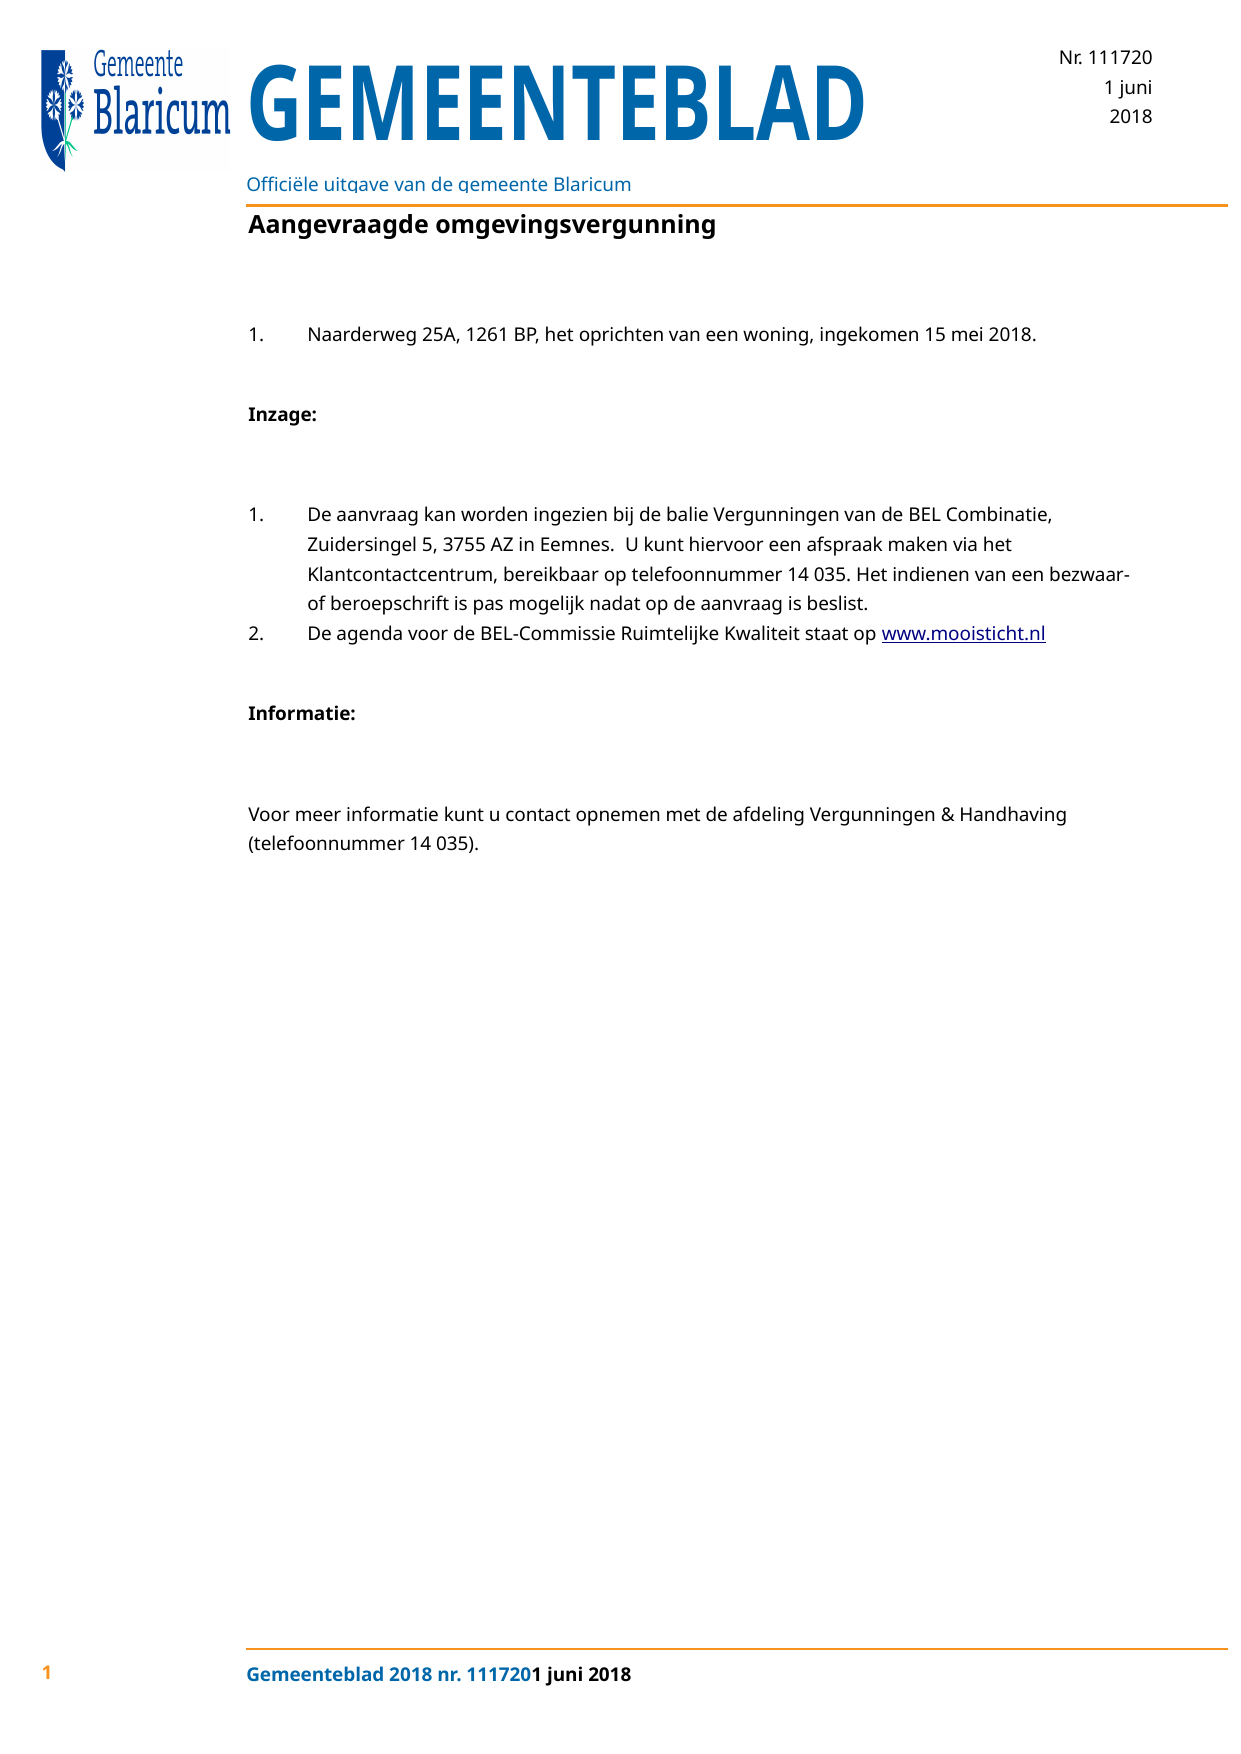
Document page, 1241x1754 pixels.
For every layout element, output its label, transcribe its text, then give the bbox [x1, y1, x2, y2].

text Voor meer informatie kunt u contact opnemen met de afdeling Vergunningen & Handhaving (telefoonnummer 14 035). [248, 801, 1152, 856]
list De aanvraag kan worden ingezien bij de balie Vergunningen van de BEL Combinatie, Zuidersingel 5, 3755 AZ in Eemnes. U kunt hiervoor een afspraak maken via het Klantcontactcentrum, bereikbaar op telefoonnummer 14 035. Het indienen van een bezwaar- of beroepschrift is pas mogelijk nadat op de aanvraag is beslist. [248, 502, 1152, 616]
text Inzage: [248, 401, 1152, 426]
text Informatie: [248, 700, 1152, 726]
picture [41, 47, 231, 172]
list De agenda voor de BEL-Commissie Ruimtelijke Kwaliteit staat op www.mooisticht.nl [248, 620, 1152, 646]
text Aangevraagde omgevingsvergunning [248, 207, 1152, 241]
list Naarderweg 25A, 1261 BP, het oprichten van een woning, ingekomen 15 mei 2018. [248, 321, 1152, 346]
